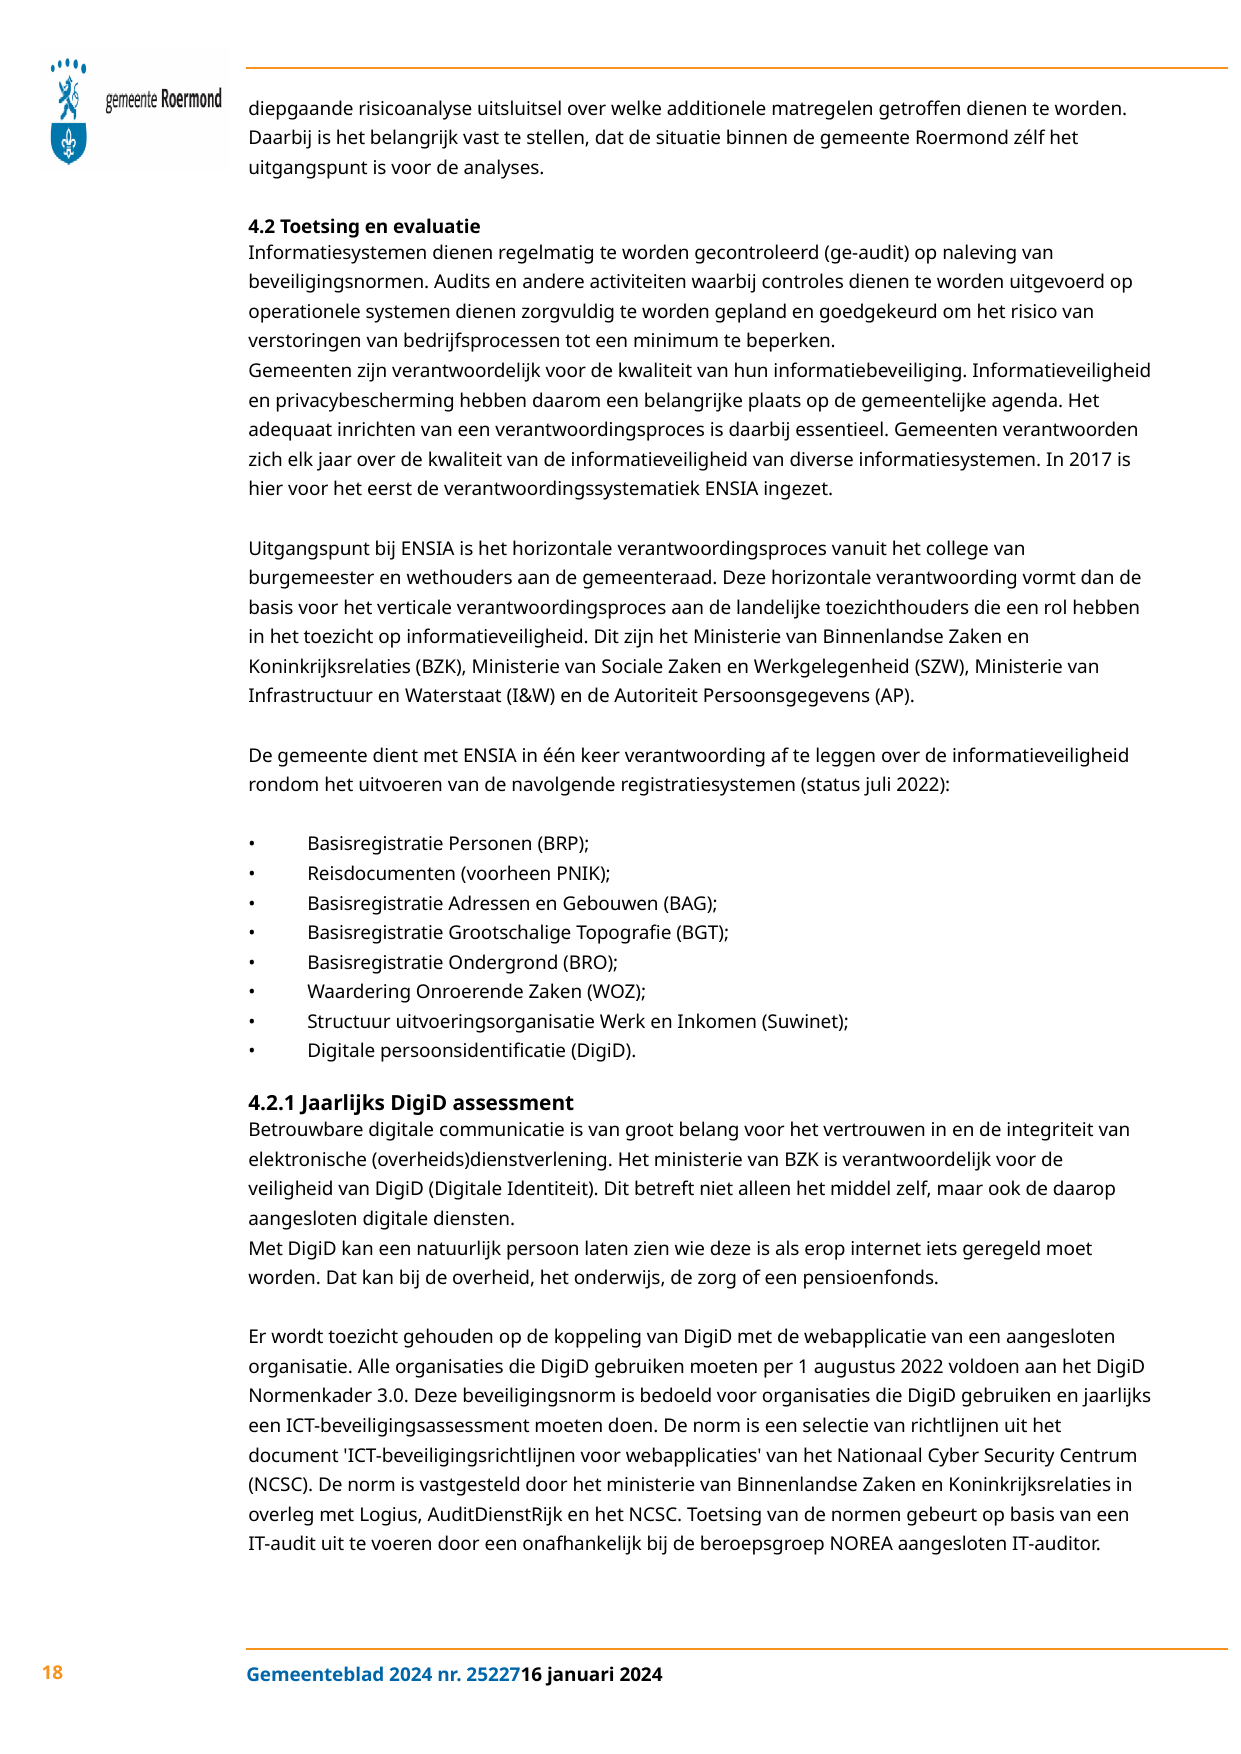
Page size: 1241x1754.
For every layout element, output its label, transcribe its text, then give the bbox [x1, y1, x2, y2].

text Er wordt toezicht gehouden op de koppeling van DigiD met de webapplicatie van een aangesloten organisatie. Alle organisaties die DigiD gebruiken moeten per 1 augustus 2022 voldoen aan het DigiD Normenkader 3.0. Deze beveiligingsnorm is bedoeld voor organisaties die DigiD gebruiken en jaarlijks een ICT-beveiligingsassessment moeten doen. De norm is een selectie van richtlijnen uit het document 'ICT-beveiligingsrichtlijnen voor webapplicaties' van het Nationaal Cyber Security Centrum (NCSC). De norm is vastgesteld door het ministerie van Binnenlandse Zaken en Koninkrijksrelaties in overleg met Logius, AuditDienstRijk en het NCSC. Toetsing van de normen gebeurt op basis van een IT-audit uit te voeren door een onafhankelijk bij de beroepsgroep NOREA aangesloten IT-auditor. [248, 1323, 1152, 1556]
list Basisregistratie Personen (BRP); [248, 831, 1152, 856]
list Basisregistratie Grootschalige Topografie (BGT); [248, 919, 1152, 945]
picture [41, 47, 231, 172]
text 4.2 Toetsing en evaluatie [248, 213, 1152, 239]
text Uitgangspunt bij ENSIA is het horizontale verantwoordingsproces vanuit het college van burgemeester en wethouders aan de gemeenteraad. Deze horizontale verantwoording vormt dan de basis voor het verticale verantwoordingsproces aan de landelijke toezichthouders die een rol hebben in het toezicht op informatieveiligheid. Dit zijn het Ministerie van Binnenlandse Zaken en Koninkrijksrelaties (BZK), Ministerie van Sociale Zaken en Werkgelegenheid (SZW), Ministerie van Infrastructuur en Waterstaat (I&W) en de Autoriteit Persoonsgegevens (AP). [248, 535, 1152, 708]
list Basisregistratie Adressen en Gebouwen (BAG); [248, 890, 1152, 915]
list Reisdocumenten (voorheen PNIK); [248, 860, 1152, 886]
list Structuur uitvoeringsorganisatie Werk en Inkomen (Suwinet); [248, 1008, 1152, 1034]
text Gemeenten zijn verantwoordelijk voor de kwaliteit van hun informatiebeveiliging. Informatieveiligheid en privacybescherming hebben daarom een belangrijke plaats op de gemeentelijke agenda. Het adequaat inrichten van een verantwoordingsproces is daarbij essentieel. Gemeenten verantwoorden zich elk jaar over de kwaliteit van de informatieveiligheid van diverse informatiesystemen. In 2017 is hier voor het eerst de verantwoordingssystematiek ENSIA ingezet. [248, 357, 1152, 501]
text Betrouwbare digitale communicatie is van groot belang voor het vertrouwen in en de integriteit van elektronische (overheids)dienstverlening. Het ministerie van BZK is verantwoordelijk voor de veiligheid van DigiD (Digitale Identiteit). Dit betreft niet alleen het middel zelf, maar ook de daarop aangesloten digitale diensten. [248, 1116, 1152, 1231]
text diepgaande risicoanalyse uitsluitsel over welke additionele matregelen getroffen dienen te worden. Daarbij is het belangrijk vast te stellen, dat de situatie binnen de gemeente Roermond zélf het uitgangspunt is voor de analyses. [248, 95, 1152, 180]
list Waardering Onroerende Zaken (WOZ); [248, 978, 1152, 1004]
list Basisregistratie Ondergrond (BRO); [248, 949, 1152, 974]
list Digitale persoonsidentificatie (DigiD). [248, 1038, 1152, 1063]
text Informatiesystemen dienen regelmatig te worden gecontroleerd (ge-audit) op naleving van beveiligingsnormen. Audits en andere activiteiten waarbij controles dienen te worden uitgevoerd op operationele systemen dienen zorgvuldig te worden gepland en goedgekeurd om het risico van verstoringen van bedrijfsprocessen tot een minimum te beperken. [248, 239, 1152, 353]
text 4.2.1 Jaarlijks DigiD assessment [248, 1088, 1152, 1116]
text De gemeente dient met ENSIA in één keer verantwoording af te leggen over de informatieveiligheid rondom het uitvoeren van de navolgende registratiesystemen (status juli 2022): [248, 742, 1152, 797]
text Met DigiD kan een natuurlijk persoon laten zien wie deze is als erop internet iets geregeld moet worden. Dat kan bij de overheid, het onderwijs, de zorg of een pensioenfonds. [248, 1235, 1152, 1290]
